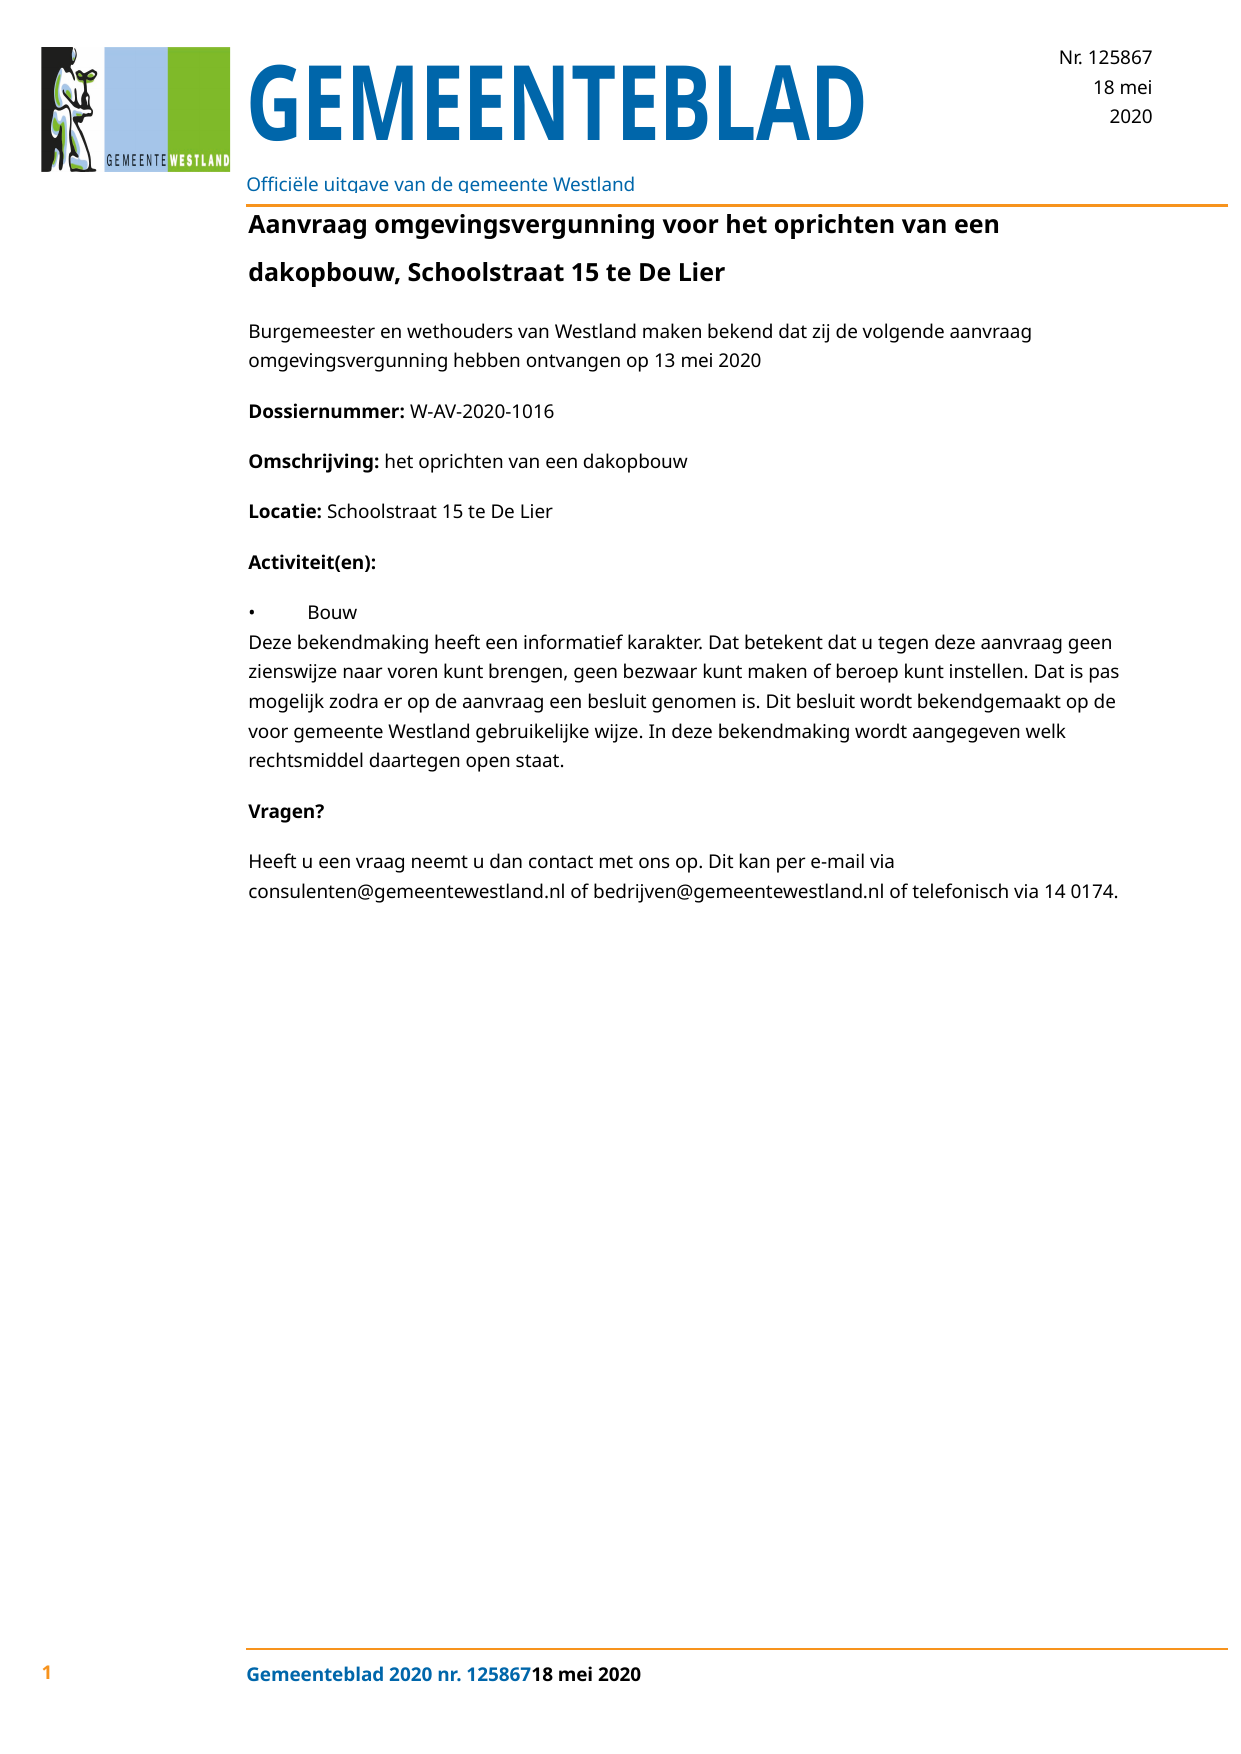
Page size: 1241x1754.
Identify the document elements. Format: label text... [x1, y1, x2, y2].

picture [41, 47, 231, 172]
text Burgemeester en wethouders van Westland maken bekend dat zij de volgende aanvraag omgevingsvergunning hebben ontvangen op 13 mei 2020 [248, 318, 1152, 373]
text Omschrijving: het oprichten van een dakopbouw [248, 448, 1152, 474]
list Bouw [248, 599, 1152, 625]
text Dossiernummer: W-AV-2020-1016 [248, 398, 1152, 424]
text Heeft u een vraag neemt u dan contact met ons op. Dit kan per e-mail via consulenten@gemeentewestland.nl of bedrijven@gemeentewestland.nl of telefonisch via 14 0174. [248, 848, 1152, 904]
text Deze bekendmaking heeft een informatief karakter. Dat betekent dat u tegen deze aanvraag geen zienswijze naar voren kunt brengen, geen bezwaar kunt maken of beroep kunt instellen. Dat is pas mogelijk zodra er op de aanvraag een besluit genomen is. Dit besluit wordt bekendgemaakt op de voor gemeente Westland gebruikelijke wijze. In deze bekendmaking wordt aangegeven welk rechtsmiddel daartegen open staat. [248, 629, 1152, 773]
text Locatie: Schoolstraat 15 te De Lier [248, 499, 1152, 524]
text Vragen? [248, 798, 1152, 824]
text Activiteit(en): [248, 549, 1152, 575]
text Aanvraag omgevingsvergunning voor het oprichten van een dakopbouw, Schoolstraat 15 te De Lier [248, 207, 1152, 288]
